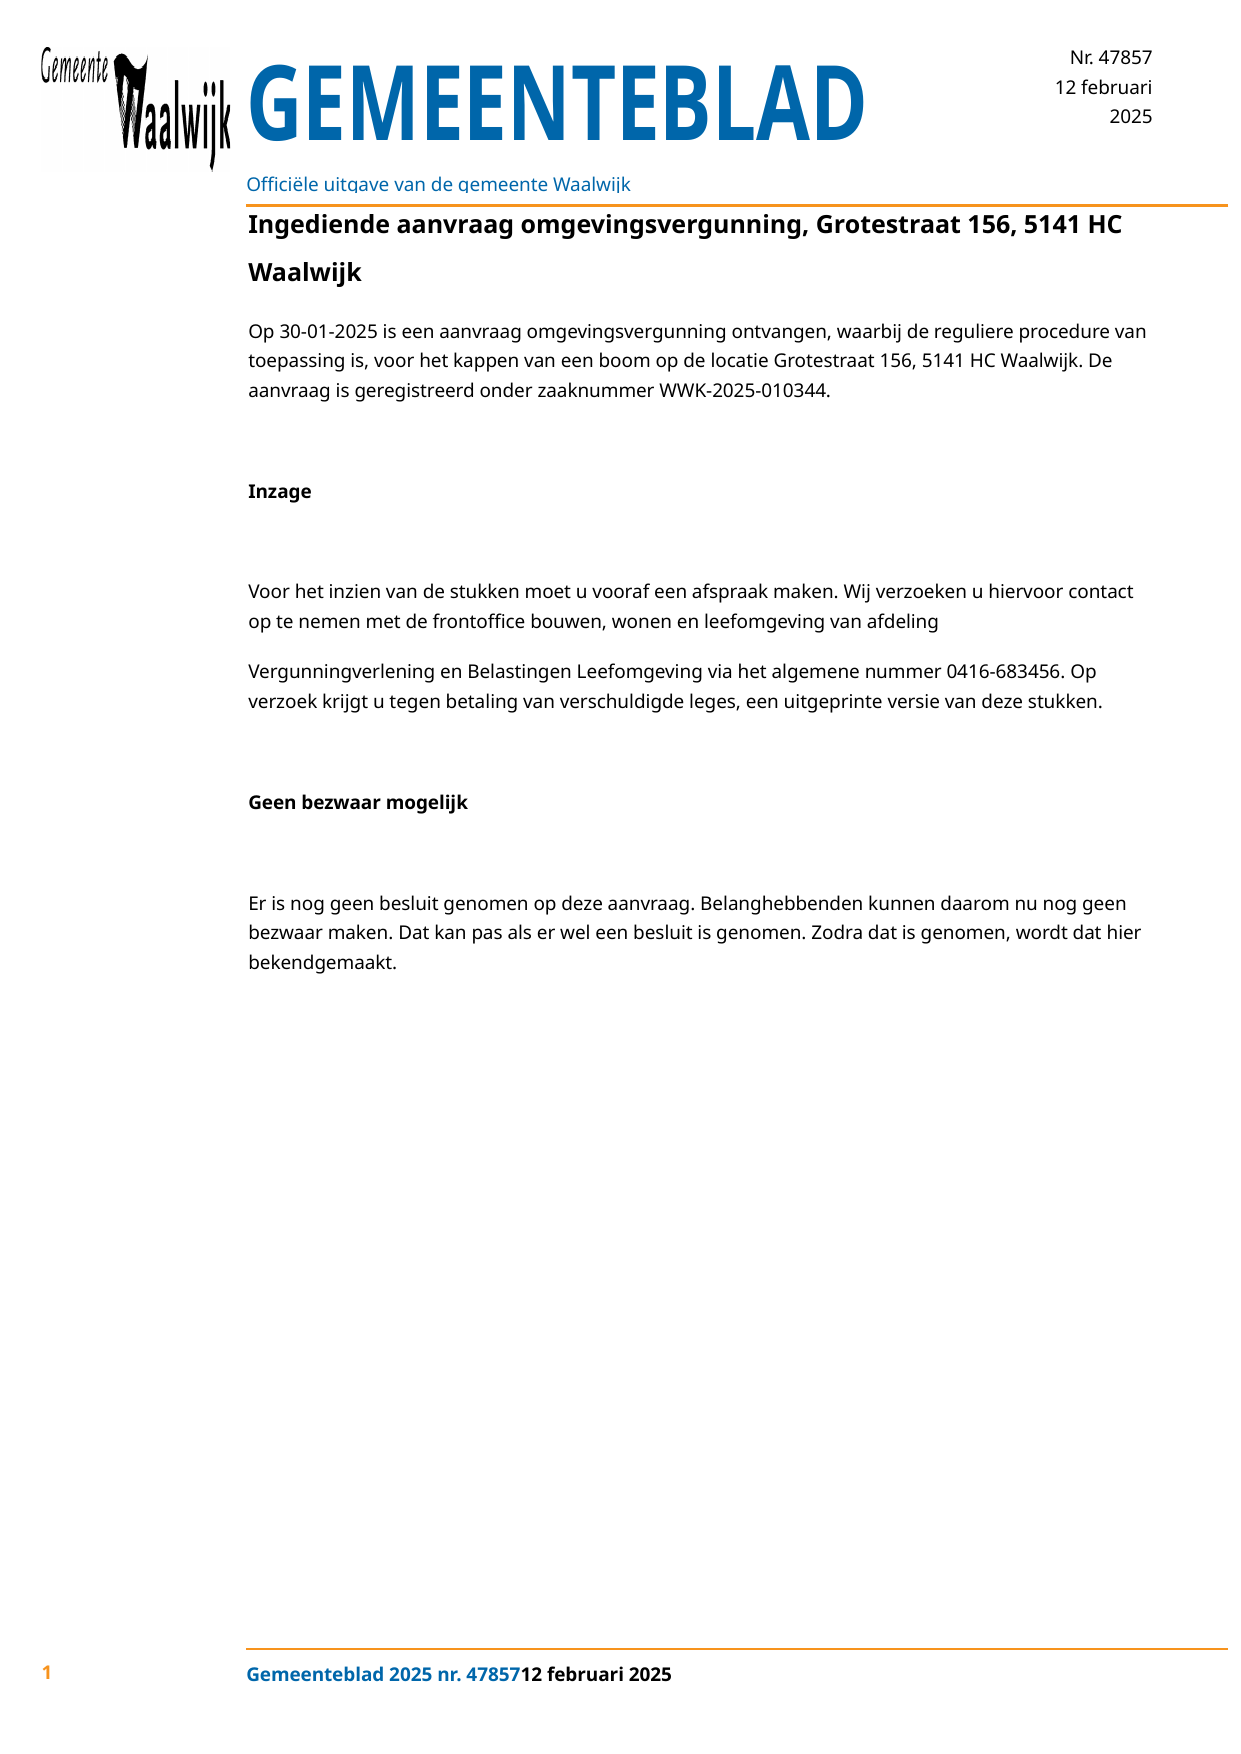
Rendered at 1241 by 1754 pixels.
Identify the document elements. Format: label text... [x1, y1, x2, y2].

text Er is nog geen besluit genomen op deze aanvraag. Belanghebbenden kunnen daarom nu nog geen bezwaar maken. Dat kan pas als er wel een besluit is genomen. Zodra dat is genomen, wordt dat hier bekendgemaakt. [248, 890, 1152, 975]
text Op 30-01-2025 is een aanvraag omgevingsvergunning ontvangen, waarbij de reguliere procedure van toepassing is, voor het kappen van een boom op de locatie Grotestraat 156, 5141 HC Waalwijk. De aanvraag is geregistreerd onder zaaknummer WWK-2025-010344. [248, 318, 1152, 403]
text Ingediende aanvraag omgevingsvergunning, Grotestraat 156, 5141 HC Waalwijk [248, 207, 1152, 288]
picture [41, 47, 231, 172]
text Inzage [248, 478, 1152, 504]
text Voor het inzien van de stukken moet u vooraf een afspraak maken. Wij verzoeken u hiervoor contact op te nemen met de frontoffice bouwen, wonen en leefomgeving van afdeling [248, 579, 1152, 634]
text Geen bezwaar mogelijk [248, 789, 1152, 815]
text Vergunningverlening en Belastingen Leefomgeving via het algemene nummer 0416-683456. Op verzoek krijgt u tegen betaling van verschuldigde leges, een uitgeprinte versie van deze stukken. [248, 659, 1152, 714]
